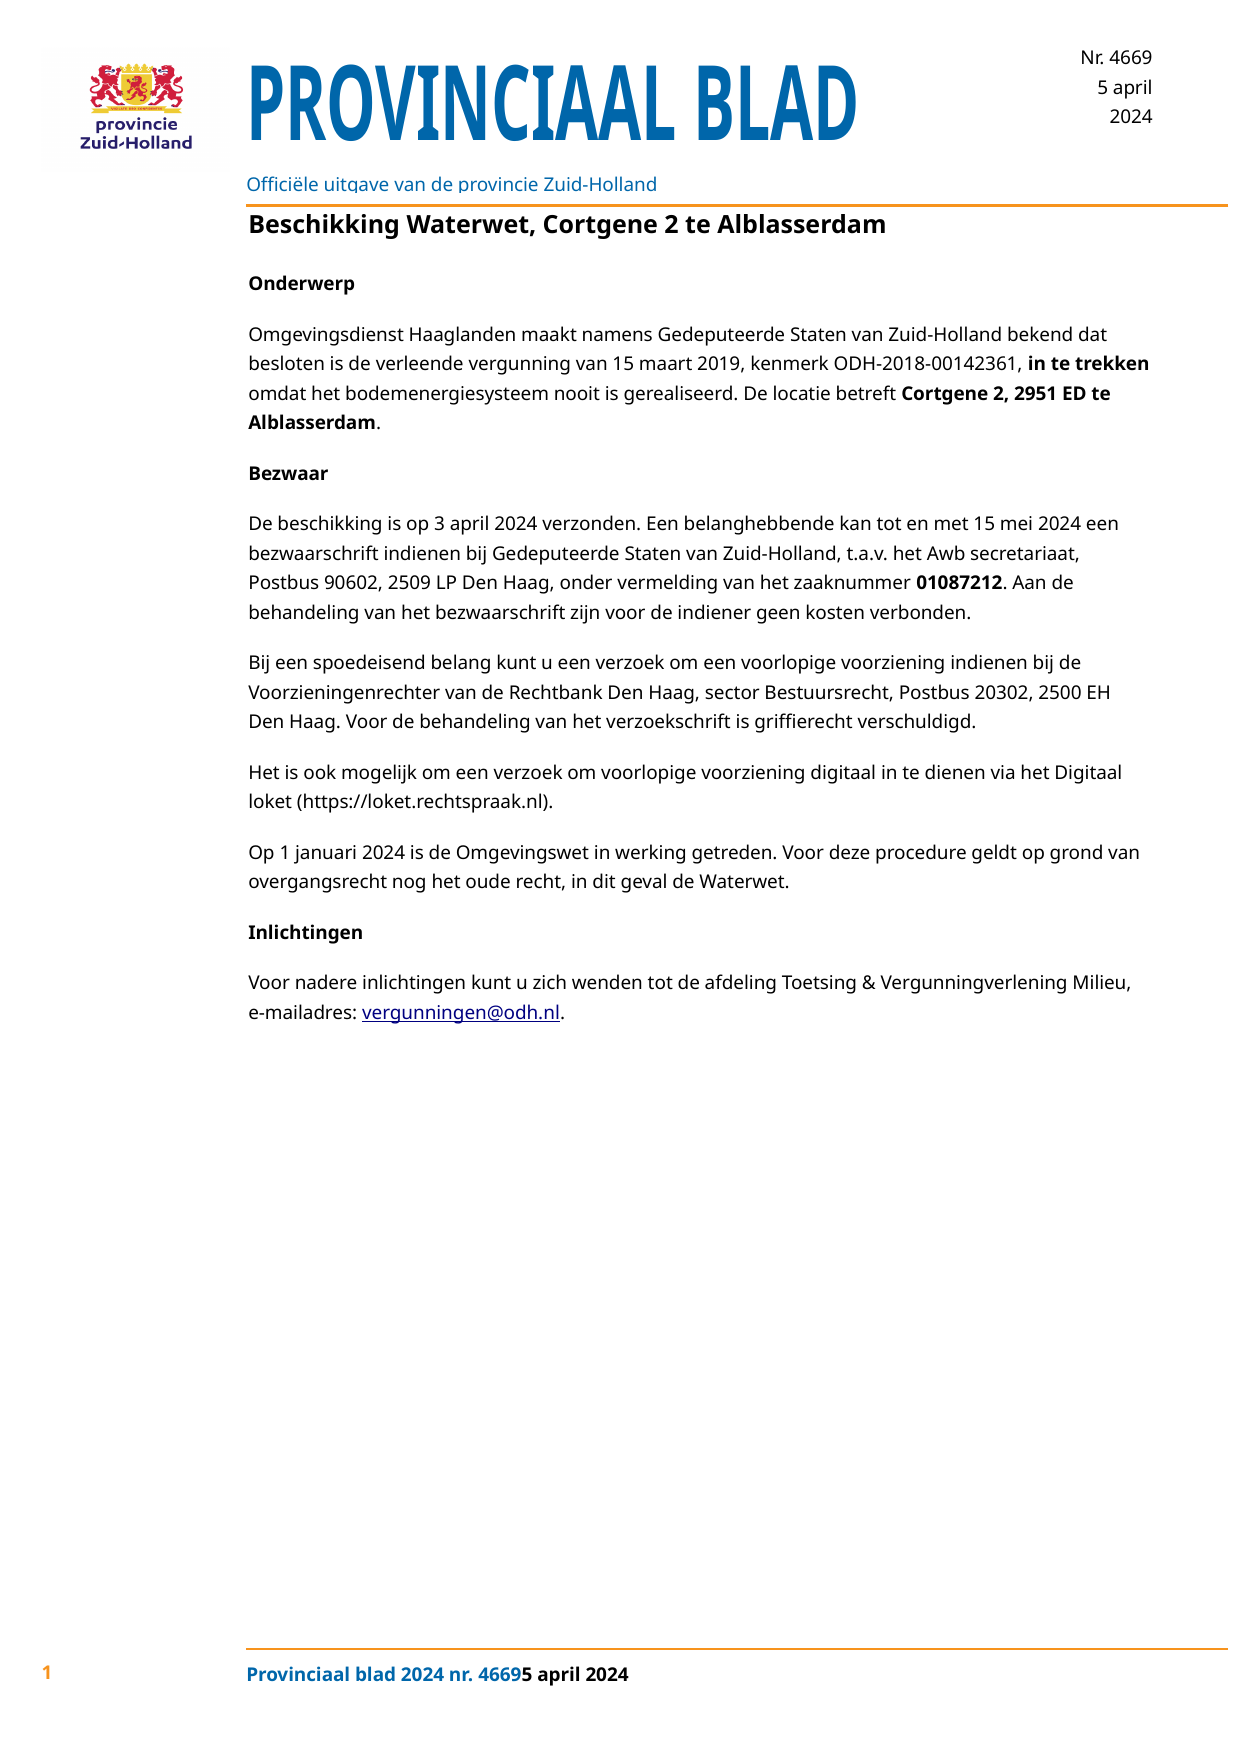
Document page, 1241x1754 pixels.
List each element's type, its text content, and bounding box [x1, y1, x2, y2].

text Op 1 januari 2024 is de Omgevingswet in werking getreden. Voor deze procedure geldt op grond van overgangsrecht nog het oude recht, in dit geval de Waterwet. [248, 839, 1152, 894]
text De beschikking is op 3 april 2024 verzonden. Een belanghebbende kan tot en met 15 mei 2024 een bezwaarschrift indienen bij Gedeputeerde Staten van Zuid-Holland, t.a.v. het Awb secretariaat, Postbus 90602, 2509 LP Den Haag, onder vermelding van het zaaknummer 01087212. Aan de behandeling van het bezwaarschrift zijn voor de indiener geen kosten verbonden. [248, 510, 1152, 625]
text Beschikking Waterwet, Cortgene 2 te Alblasserdam [248, 207, 1152, 241]
text Bezwaar [248, 460, 1152, 486]
text Het is ook mogelijk om een verzoek om voorlopige voorziening digitaal in te dienen via het Digitaal loket (https://loket.rechtspraak.nl). [248, 759, 1152, 814]
text Bij een spoedeisend belang kunt u een verzoek om een voorlopige voorziening indienen bij de Voorzieningenrechter van de Rechtbank Den Haag, sector Bestuursrecht, Postbus 20302, 2500 EH Den Haag. Voor de behandeling van het verzoekschrift is griffierecht verschuldigd. [248, 649, 1152, 734]
text Onderwerp [248, 270, 1152, 296]
text Inlichtingen [248, 919, 1152, 945]
text Omgevingsdienst Haaglanden maakt namens Gedeputeerde Staten van Zuid-Holland bekend dat besloten is de verleende vergunning van 15 maart 2019, kenmerk ODH-2018-00142361, in te trekken omdat het bodemenergiesysteem nooit is gerealiseerd. De locatie betreft Cortgene 2, 2951 ED te Alblasserdam. [248, 321, 1152, 435]
picture [41, 47, 231, 172]
text Voor nadere inlichtingen kunt u zich wenden tot de afdeling Toetsing & Vergunningverlening Milieu, e-mailadres: vergunningen@odh.nl. [248, 969, 1152, 1025]
